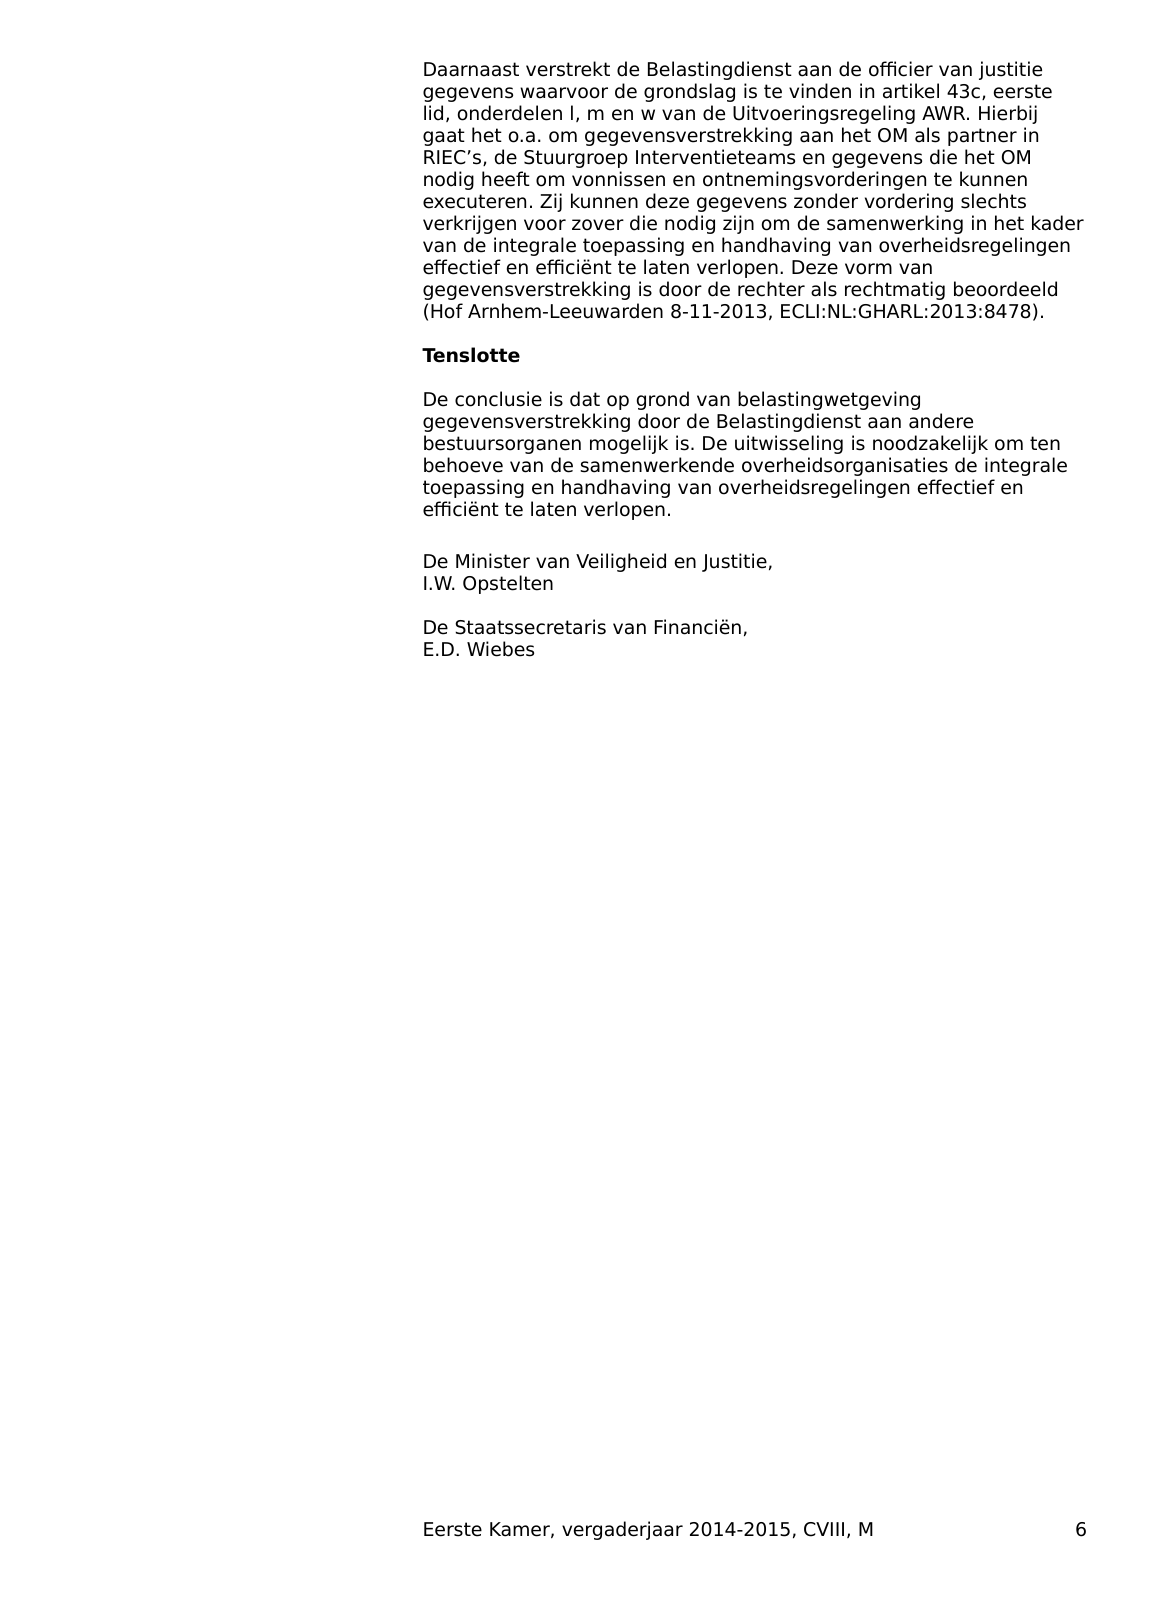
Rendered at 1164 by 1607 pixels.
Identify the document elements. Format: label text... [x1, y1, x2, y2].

text Daarnaast verstrekt de Belastingdienst aan de officier van justitie gegevens waarvoor de grondslag is te vinden in artikel 43c, eerste lid, onderdelen l, m en w van de Uitvoeringsregeling AWR. Hierbij gaat het o.a. om gegevensverstrekking aan het OM als partner in RIEC’s, de Stuurgroep Interventieteams en gegevens die het OM nodig heeft om vonnissen en ontnemingsvorderingen te kunnen executeren. Zij kunnen deze gegevens zonder vordering slechts verkrijgen voor zover die nodig zijn om de samenwerking in het kader van de integrale toepassing en handhaving van overheidsregelingen effectief en efficiënt te laten verlopen. Deze vorm van gegevensverstrekking is door de rechter als rechtmatig beoordeeld (Hof Arnhem-Leeuwarden 8-11-2013, ECLI:NL:GHARL:2013:8478). [422, 59, 1087, 323]
subtitle Tenslotte [422, 345, 1087, 367]
text De conclusie is dat op grond van belastingwetgeving gegevensverstrekking door de Belastingdienst aan andere bestuursorganen mogelijk is. De uitwisseling is noodzakelijk om ten behoeve van de samenwerkende overheidsorganisaties de integrale toepassing en handhaving van overheidsregelingen effectief en efficiënt te laten verlopen. [422, 389, 1087, 521]
text De Minister van Veiligheid en Justitie, I.W. Opstelten [422, 551, 1087, 595]
text De Staatssecretaris van Financiën, E.D. Wiebes [422, 617, 1087, 661]
